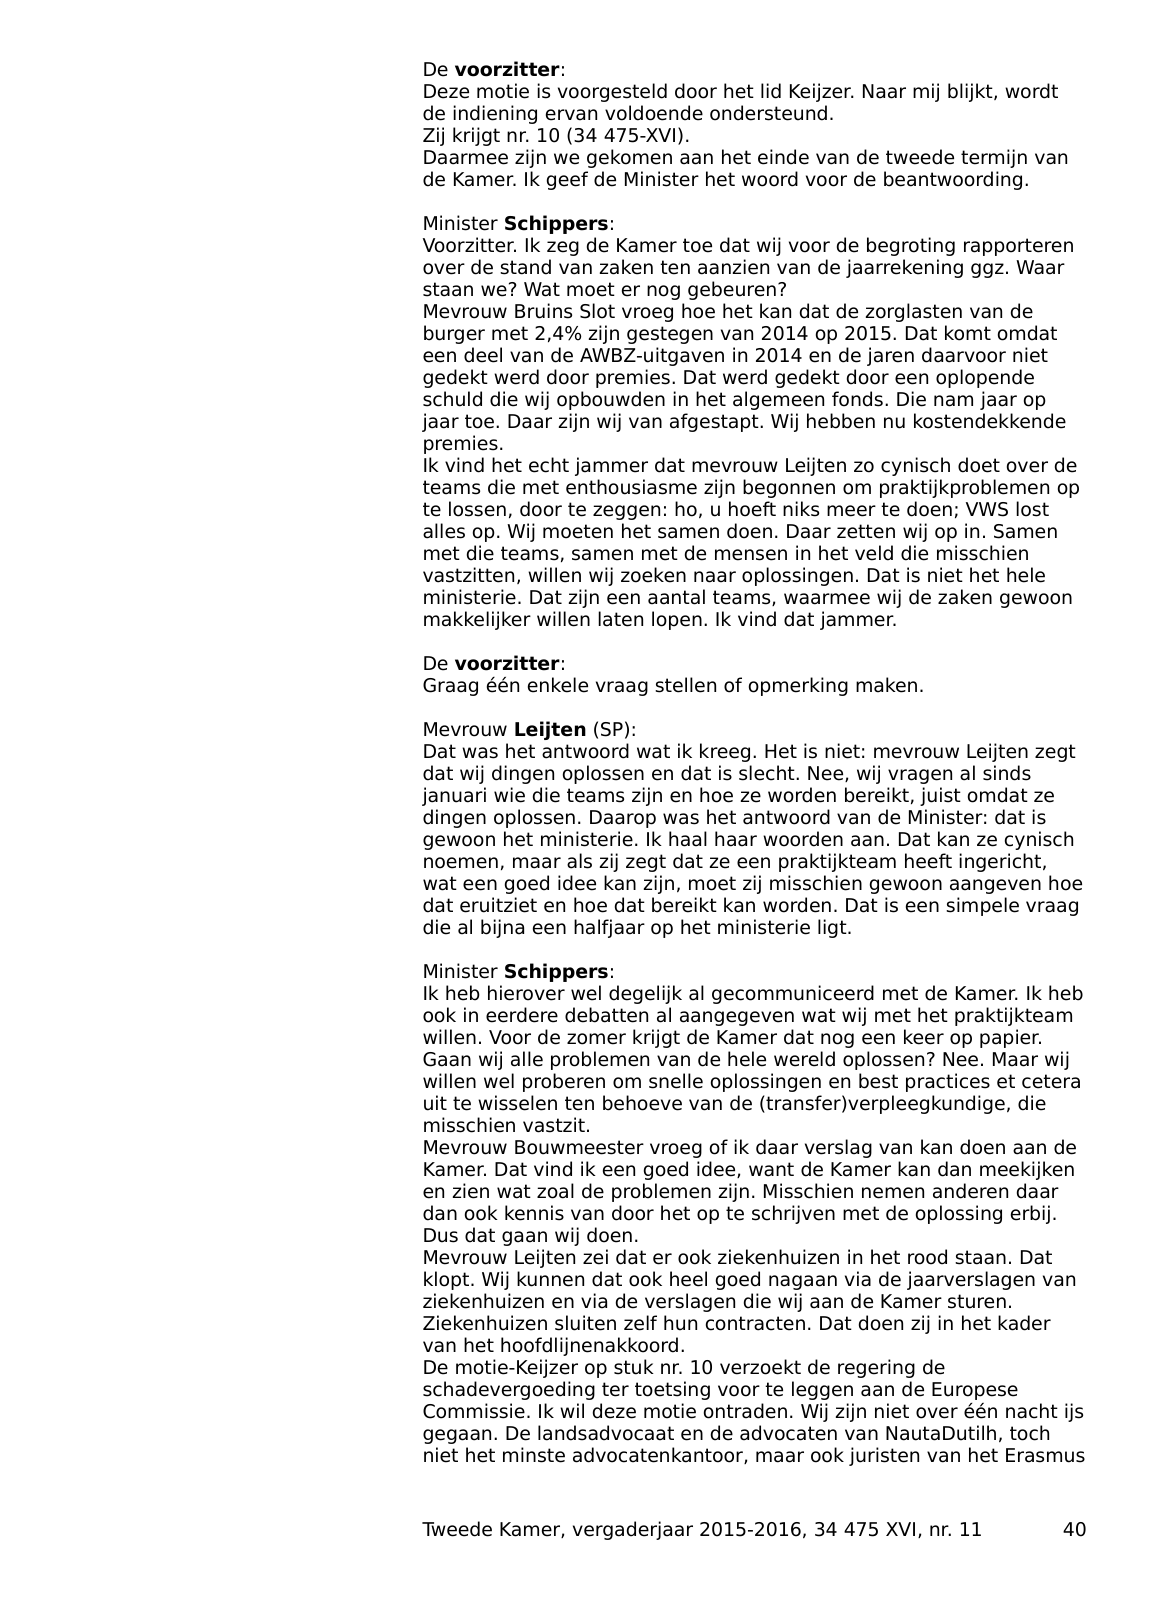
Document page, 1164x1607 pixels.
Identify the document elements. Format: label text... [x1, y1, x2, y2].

text Mevrouw Leijten (SP): [422, 719, 1087, 741]
text Ik heb hierover wel degelijk al gecommuniceerd met de Kamer. Ik heb ook in eerdere debatten al aangegeven wat wij met het praktijkteam willen. Voor de zomer krijgt de Kamer dat nog een keer op papier. Gaan wij alle problemen van de hele wereld oplossen? Nee. Maar wij willen wel proberen om snelle oplossingen en best practices et cetera uit te wisselen ten behoeve van de (transfer)verpleegkundige, die misschien vastzit. [422, 983, 1087, 1137]
text Minister Schippers: [422, 961, 1087, 983]
text Graag één enkele vraag stellen of opmerking maken. [422, 675, 1087, 697]
text Dat was het antwoord wat ik kreeg. Het is niet: mevrouw Leijten zegt dat wij dingen oplossen en dat is slecht. Nee, wij vragen al sinds januari wie die teams zijn en hoe ze worden bereikt, juist omdat ze dingen oplossen. Daarop was het antwoord van de Minister: dat is gewoon het ministerie. Ik haal haar woorden aan. Dat kan ze cynisch noemen, maar als zij zegt dat ze een praktijkteam heeft ingericht, wat een goed idee kan zijn, moet zij misschien gewoon aangeven hoe dat eruitziet en hoe dat bereikt kan worden. Dat is een simpele vraag die al bijna een halfjaar op het ministerie ligt. [422, 741, 1087, 939]
text Ik vind het echt jammer dat mevrouw Leijten zo cynisch doet over de teams die met enthousiasme zijn begonnen om praktijkproblemen op te lossen, door te zeggen: ho, u hoeft niks meer te doen; VWS lost alles op. Wij moeten het samen doen. Daar zetten wij op in. Samen met die teams, samen met de mensen in het veld die misschien vastzitten, willen wij zoeken naar oplossingen. Dat is niet het hele ministerie. Dat zijn een aantal teams, waarmee wij de zaken gewoon makkelijker willen laten lopen. Ik vind dat jammer. [422, 455, 1087, 631]
text Minister Schippers: [422, 213, 1087, 235]
text Daarmee zijn we gekomen aan het einde van de tweede termijn van de Kamer. Ik geef de Minister het woord voor de beantwoording. [422, 147, 1087, 191]
text Deze motie is voorgesteld door het lid Keijzer. Naar mij blijkt, wordt de indiening ervan voldoende ondersteund. [422, 81, 1087, 125]
text Zij krijgt nr. 10 (34 475-XVI). [422, 125, 1087, 147]
text Mevrouw Leijten zei dat er ook ziekenhuizen in het rood staan. Dat klopt. Wij kunnen dat ook heel goed nagaan via de jaarverslagen van ziekenhuizen en via de verslagen die wij aan de Kamer sturen. Ziekenhuizen sluiten zelf hun contracten. Dat doen zij in het kader van het hoofdlijnenakkoord. [422, 1247, 1087, 1357]
text De motie-Keijzer op stuk nr. 10 verzoekt de regering de schadevergoeding ter toetsing voor te leggen aan de Europese Commissie. Ik wil deze motie ontraden. Wij zijn niet over één nacht ijs gegaan. De landsadvocaat en de advocaten van NautaDutilh, toch niet het minste advocatenkantoor, maar ook juristen van het Erasmus [422, 1357, 1087, 1467]
text Mevrouw Bouwmeester vroeg of ik daar verslag van kan doen aan de Kamer. Dat vind ik een goed idee, want de Kamer kan dan meekijken en zien wat zoal de problemen zijn. Misschien nemen anderen daar dan ook kennis van door het op te schrijven met de oplossing erbij. Dus dat gaan wij doen. [422, 1137, 1087, 1247]
text De voorzitter: [422, 59, 1087, 81]
text Voorzitter. Ik zeg de Kamer toe dat wij voor de begroting rapporteren over de stand van zaken ten aanzien van de jaarrekening ggz. Waar staan we? Wat moet er nog gebeuren? [422, 235, 1087, 301]
text De voorzitter: [422, 653, 1087, 675]
text Mevrouw Bruins Slot vroeg hoe het kan dat de zorglasten van de burger met 2,4% zijn gestegen van 2014 op 2015. Dat komt omdat een deel van de AWBZ-uitgaven in 2014 en de jaren daarvoor niet gedekt werd door premies. Dat werd gedekt door een oplopende schuld die wij opbouwden in het algemeen fonds. Die nam jaar op jaar toe. Daar zijn wij van afgestapt. Wij hebben nu kostendekkende premies. [422, 301, 1087, 455]
